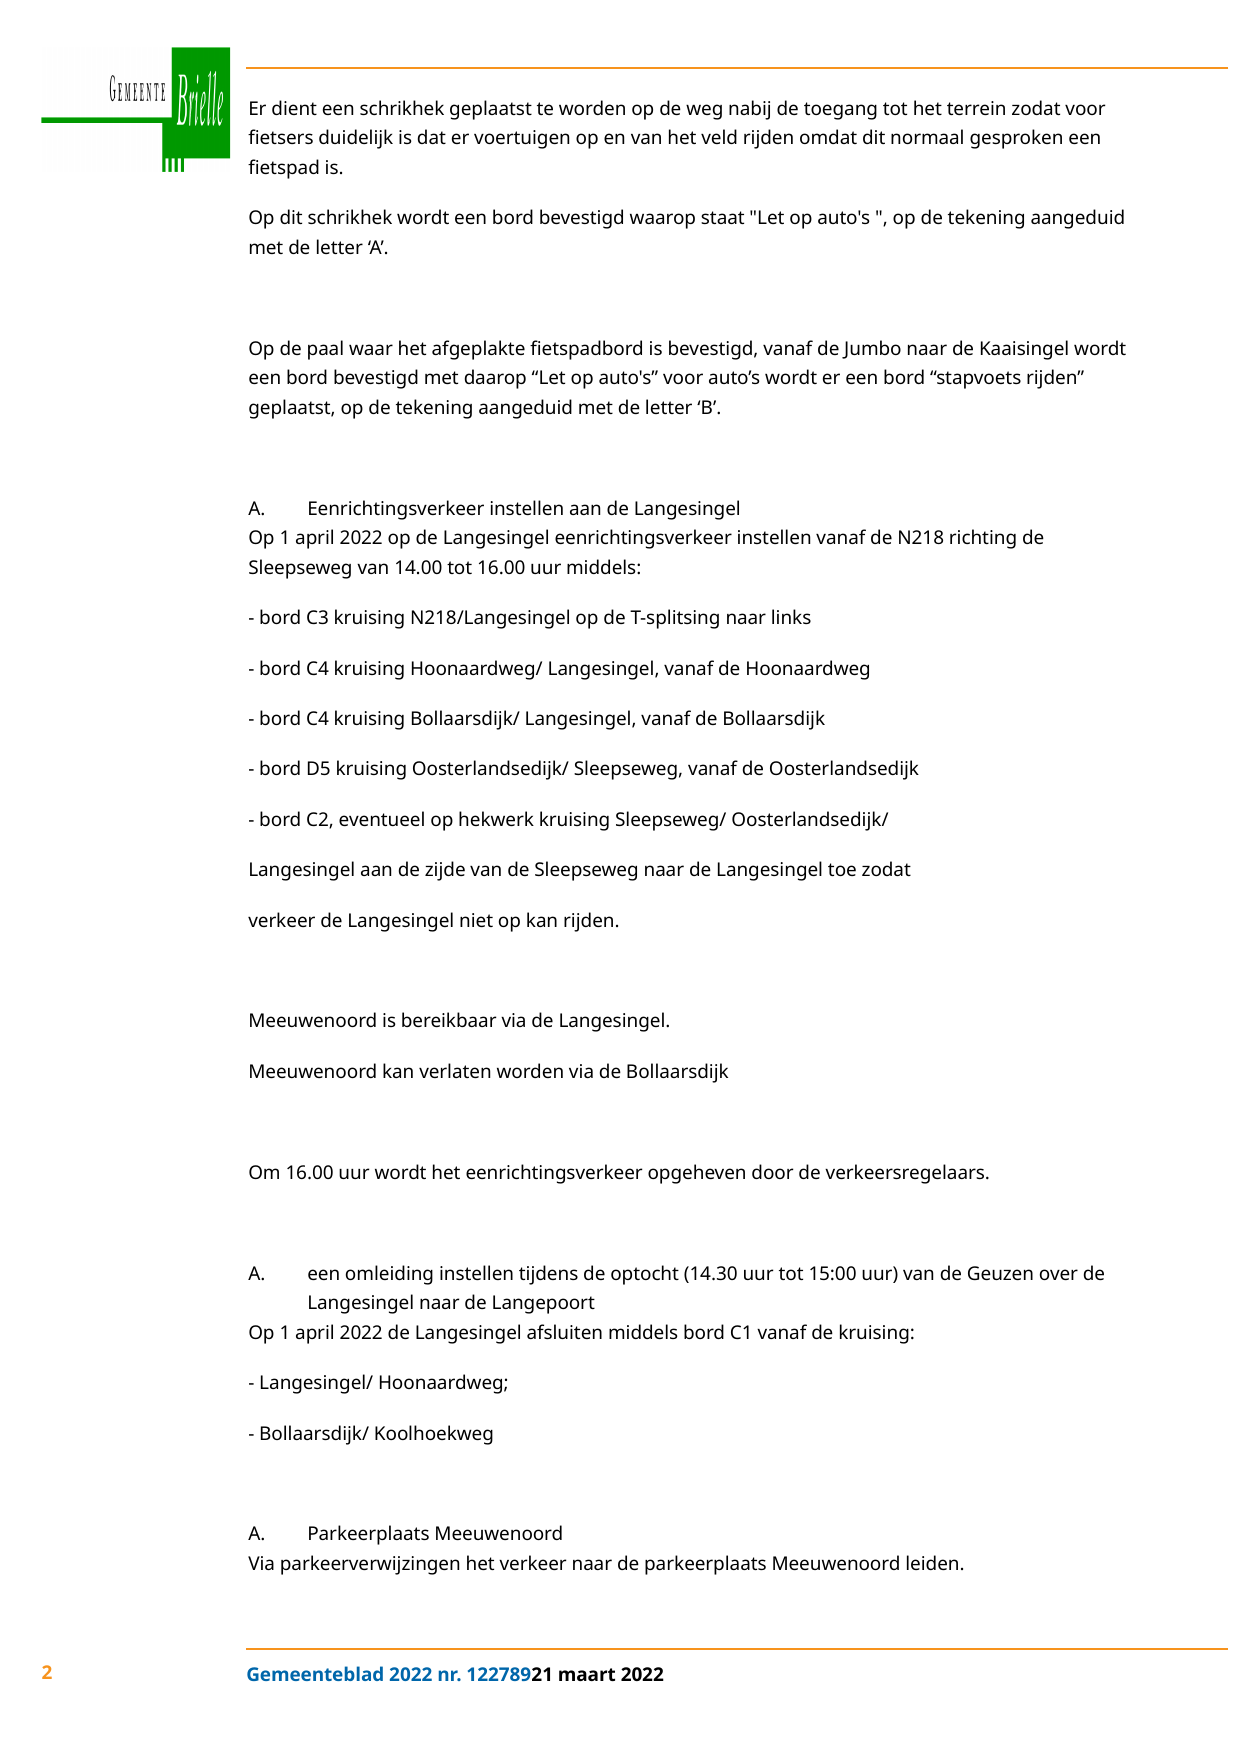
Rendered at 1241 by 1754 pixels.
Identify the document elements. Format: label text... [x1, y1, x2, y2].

text Op dit schrikhek wordt een bord bevestigd waarop staat "Let op auto's ", op de tekening aangeduid met de letter ‘A’. [248, 204, 1152, 260]
text - bord C4 kruising Hoonaardweg/ Langesingel, vanaf de Hoonaardweg [248, 655, 1152, 681]
list Parkeerplaats Meeuwenoord [248, 1521, 1152, 1546]
text - bord D5 kruising Oosterlandsedijk/ Sleepseweg, vanaf de Oosterlandsedijk [248, 756, 1152, 781]
list een omleiding instellen tijdens de optocht (14.30 uur tot 15:00 uur) van de Geuzen over de Langesingel naar de Langepoort [248, 1260, 1152, 1315]
text Op 1 april 2022 op de Langesingel eenrichtingsverkeer instellen vanaf de N218 richting de Sleepseweg van 14.00 tot 16.00 uur middels: [248, 524, 1152, 580]
text Meeuwenoord is bereikbaar via de Langesingel. [248, 1008, 1152, 1033]
text Op 1 april 2022 de Langesingel afsluiten middels bord C1 vanaf de kruising: [248, 1319, 1152, 1345]
text Er dient een schrikhek geplaatst te worden op de weg nabij de toegang tot het terrein zodat voor fietsers duidelijk is dat er voertuigen op en van het veld rijden omdat dit normaal gesproken een fietspad is. [248, 95, 1152, 180]
text - bord C3 kruising N218/Langesingel op de T-splitsing naar links [248, 604, 1152, 630]
text verkeer de Langesingel niet op kan rijden. [248, 907, 1152, 933]
list Eenrichtingsverkeer instellen aan de Langesingel [248, 495, 1152, 521]
text - Bollaarsdijk/ Koolhoekweg [248, 1420, 1152, 1446]
text Om 16.00 uur wordt het eenrichtingsverkeer opgeheven door de verkeersregelaars. [248, 1159, 1152, 1185]
text - bord C2, eventueel op hekwerk kruising Sleepseweg/ Oosterlandsedijk/ [248, 806, 1152, 832]
text - bord C4 kruising Bollaarsdijk/ Langesingel, vanaf de Bollaarsdijk [248, 705, 1152, 731]
text Langesingel aan de zijde van de Sleepseweg naar de Langesingel toe zodat [248, 856, 1152, 882]
picture [41, 47, 231, 172]
text - Langesingel/ Hoonaardweg; [248, 1369, 1152, 1395]
text Via parkeerverwijzingen het verkeer naar de parkeerplaats Meeuwenoord leiden. [248, 1550, 1152, 1576]
text Meeuwenoord kan verlaten worden via de Bollaarsdijk [248, 1058, 1152, 1084]
text Op de paal waar het afgeplakte fietspadbord is bevestigd, vanaf de Jumbo naar de Kaaisingel wordt een bord bevestigd met daarop “Let op auto's” voor auto’s wordt er een bord “stapvoets rijden” geplaatst, op de tekening aangeduid met de letter ‘B’. [248, 335, 1152, 420]
